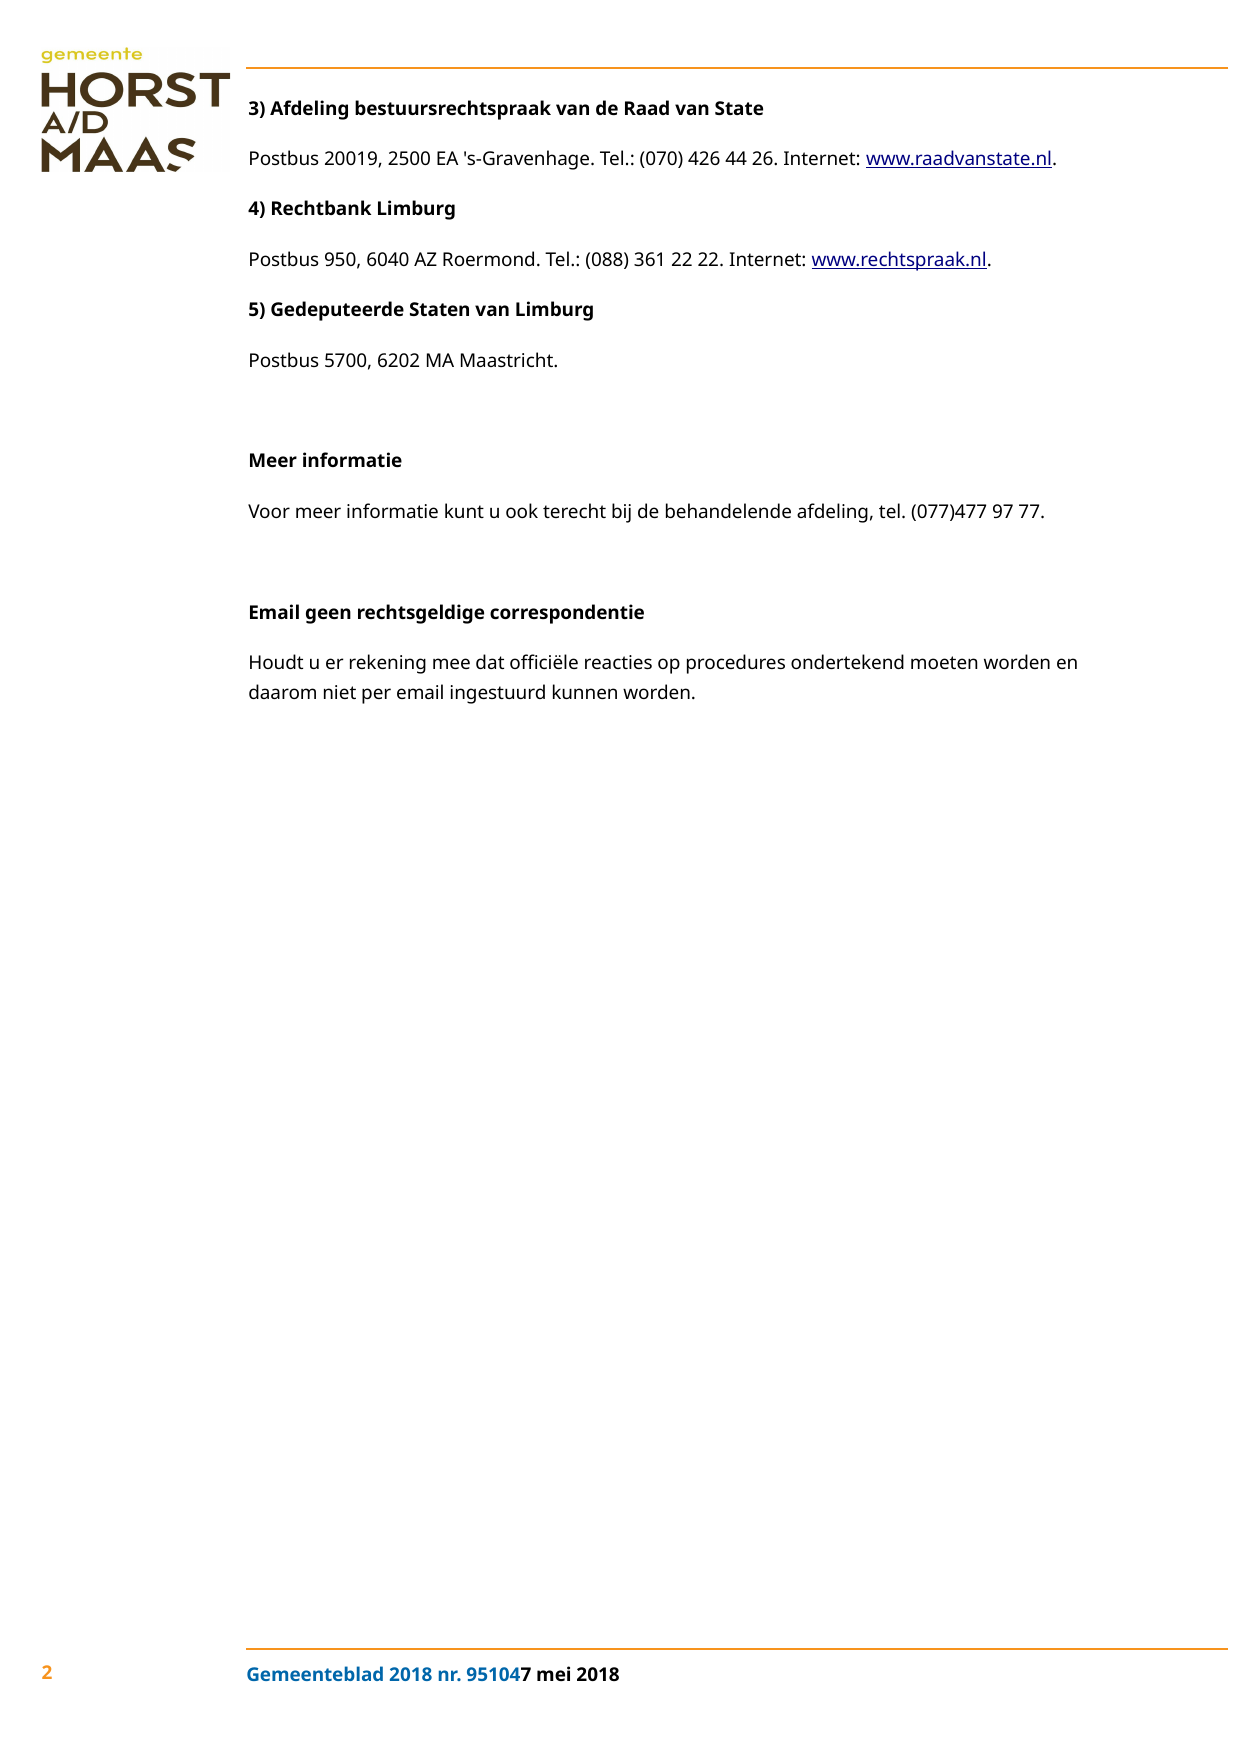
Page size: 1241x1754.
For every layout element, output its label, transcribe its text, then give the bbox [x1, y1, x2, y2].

text Meer informatie [248, 448, 1152, 473]
text 4) Rechtbank Limburg [248, 196, 1152, 221]
text Email geen rechtsgeldige correspondentie [248, 599, 1152, 625]
text Voor meer informatie kunt u ook terecht bij de behandelende afdeling, tel. (077)477 97 77. [248, 498, 1152, 524]
text 3) Afdeling bestuursrechtspraak van de Raad van State [248, 95, 1152, 121]
text Houdt u er rekening mee dat officiële reacties op procedures ondertekend moeten worden en daarom niet per email ingestuurd kunnen worden. [248, 649, 1152, 705]
text 5) Gedeputeerde Staten van Limburg [248, 296, 1152, 322]
text Postbus 5700, 6202 MA Maastricht. [248, 347, 1152, 373]
picture [41, 47, 231, 172]
text Postbus 20019, 2500 EA 's-Gravenhage. Tel.: (070) 426 44 26. Internet: www.raadvanstate.nl. [248, 145, 1152, 171]
text Postbus 950, 6040 AZ Roermond. Tel.: (088) 361 22 22. Internet: www.rechtspraak.nl. [248, 246, 1152, 272]
